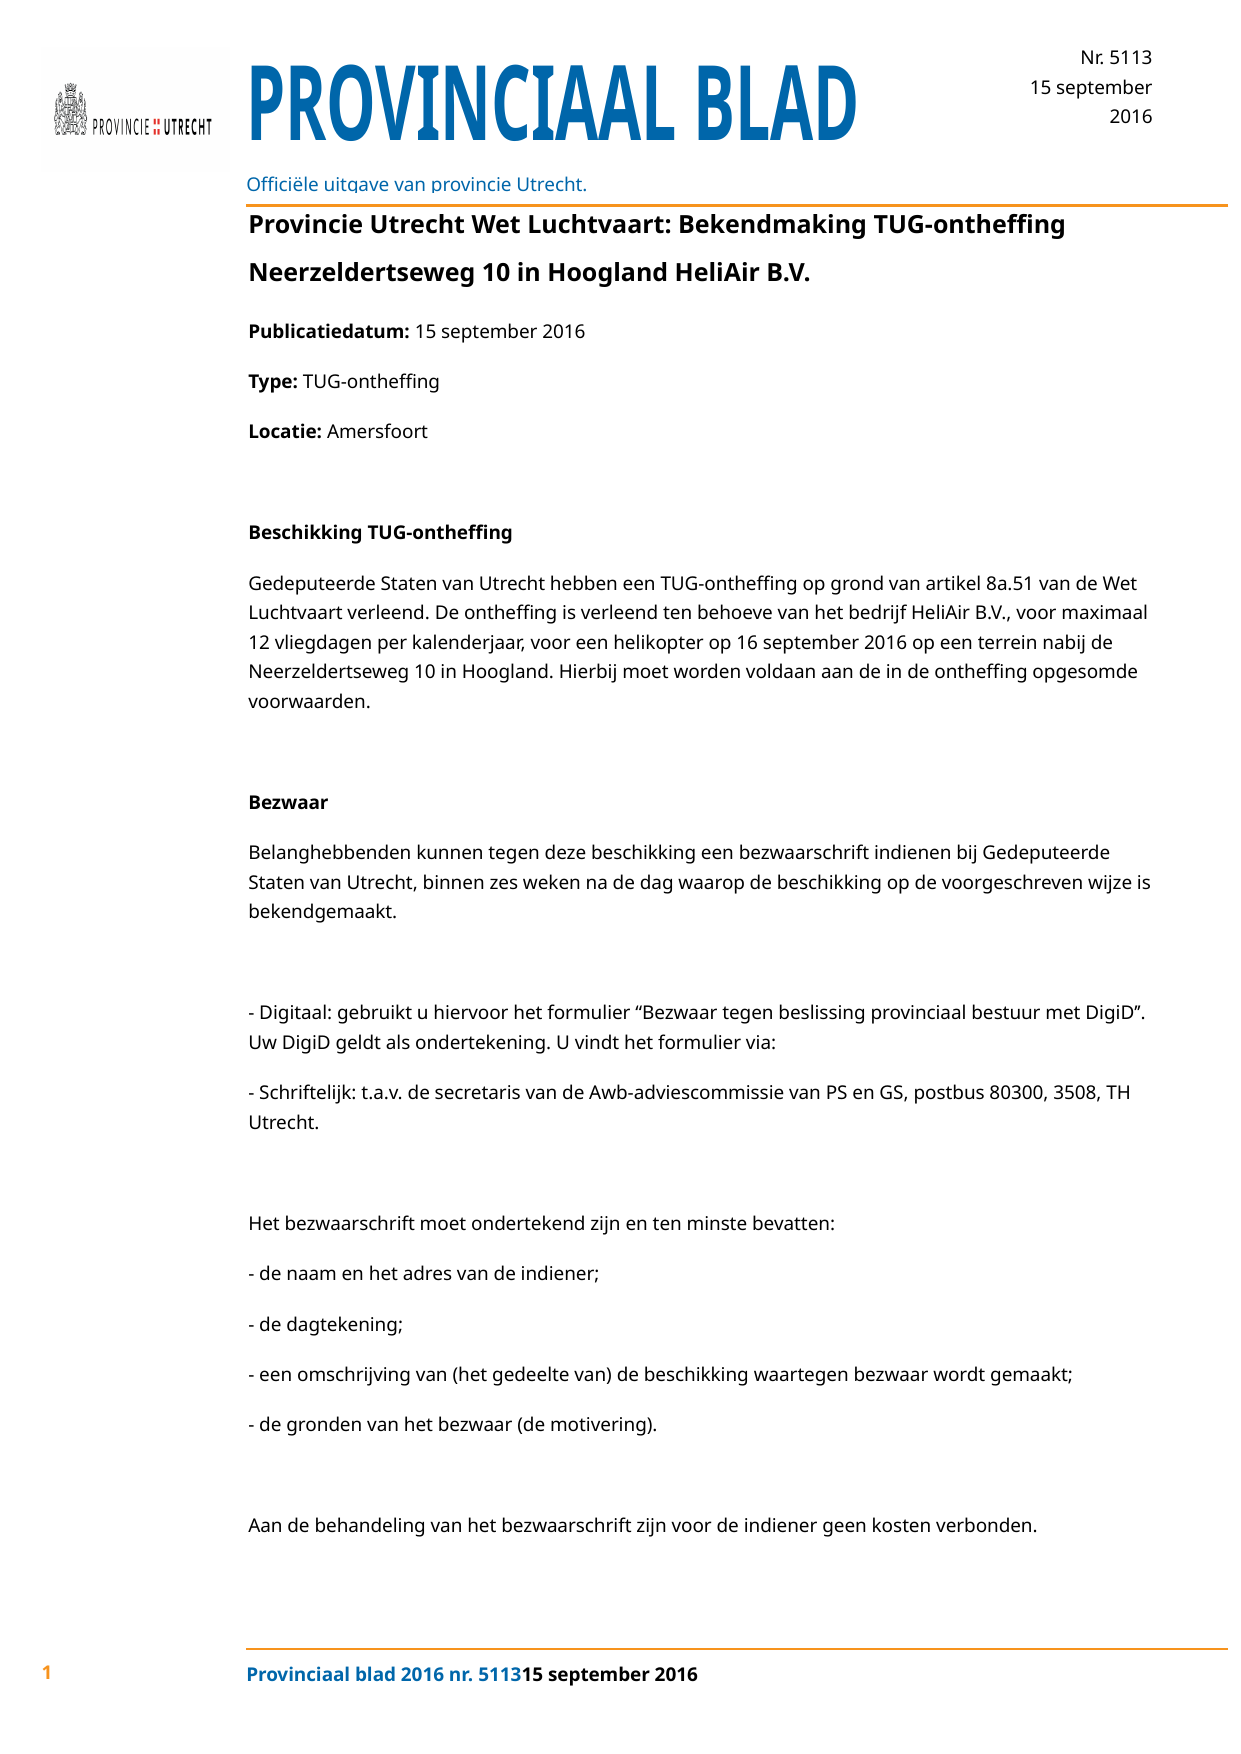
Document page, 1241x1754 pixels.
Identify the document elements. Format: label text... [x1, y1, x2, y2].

text Publicatiedatum: 15 september 2016 [248, 318, 1152, 344]
picture [41, 47, 231, 172]
text - de dagtekening; [248, 1311, 1152, 1337]
text Belanghebbenden kunnen tegen deze beschikking een bezwaarschrift indienen bij Gedeputeerde Staten van Utrecht, binnen zes weken na de dag waarop de beschikking op de voorgeschreven wijze is bekendgemaakt. [248, 839, 1152, 924]
text Locatie: Amersfoort [248, 419, 1152, 444]
text Beschikking TUG-ontheffing [248, 519, 1152, 545]
text - de naam en het adres van de indiener; [248, 1260, 1152, 1286]
text Gedeputeerde Staten van Utrecht hebben een TUG-ontheffing op grond van artikel 8a.51 van de Wet Luchtvaart verleend. De ontheffing is verleend ten behoeve van het bedrijf HeliAir B.V., voor maximaal 12 vliegdagen per kalenderjaar, voor een helikopter op 16 september 2016 op een terrein nabij de Neerzeldertseweg 10 in Hoogland. Hierbij moet worden voldaan aan de in de ontheffing opgesomde voorwaarden. [248, 570, 1152, 714]
text - Schriftelijk: t.a.v. de secretaris van de Awb-adviescommissie van PS en GS, postbus 80300, 3508, TH Utrecht. [248, 1079, 1152, 1135]
text Type: TUG-ontheffing [248, 368, 1152, 394]
text - Digitaal: gebruikt u hiervoor het formulier “Bezwaar tegen beslissing provinciaal bestuur met DigiD’’. Uw DigiD geldt als ondertekening. U vindt het formulier via: [248, 999, 1152, 1055]
text Provincie Utrecht Wet Luchtvaart: Bekendmaking TUG-ontheffing Neerzeldertseweg 10 in Hoogland HeliAir B.V. [248, 207, 1152, 288]
text Bezwaar [248, 789, 1152, 815]
text - de gronden van het bezwaar (de motivering). [248, 1412, 1152, 1437]
text Aan de behandeling van het bezwaarschrift zijn voor de indiener geen kosten verbonden. [248, 1512, 1152, 1538]
text Het bezwaarschrift moet ondertekend zijn en ten minste bevatten: [248, 1210, 1152, 1236]
text - een omschrijving van (het gedeelte van) de beschikking waartegen bezwaar wordt gemaakt; [248, 1361, 1152, 1387]
